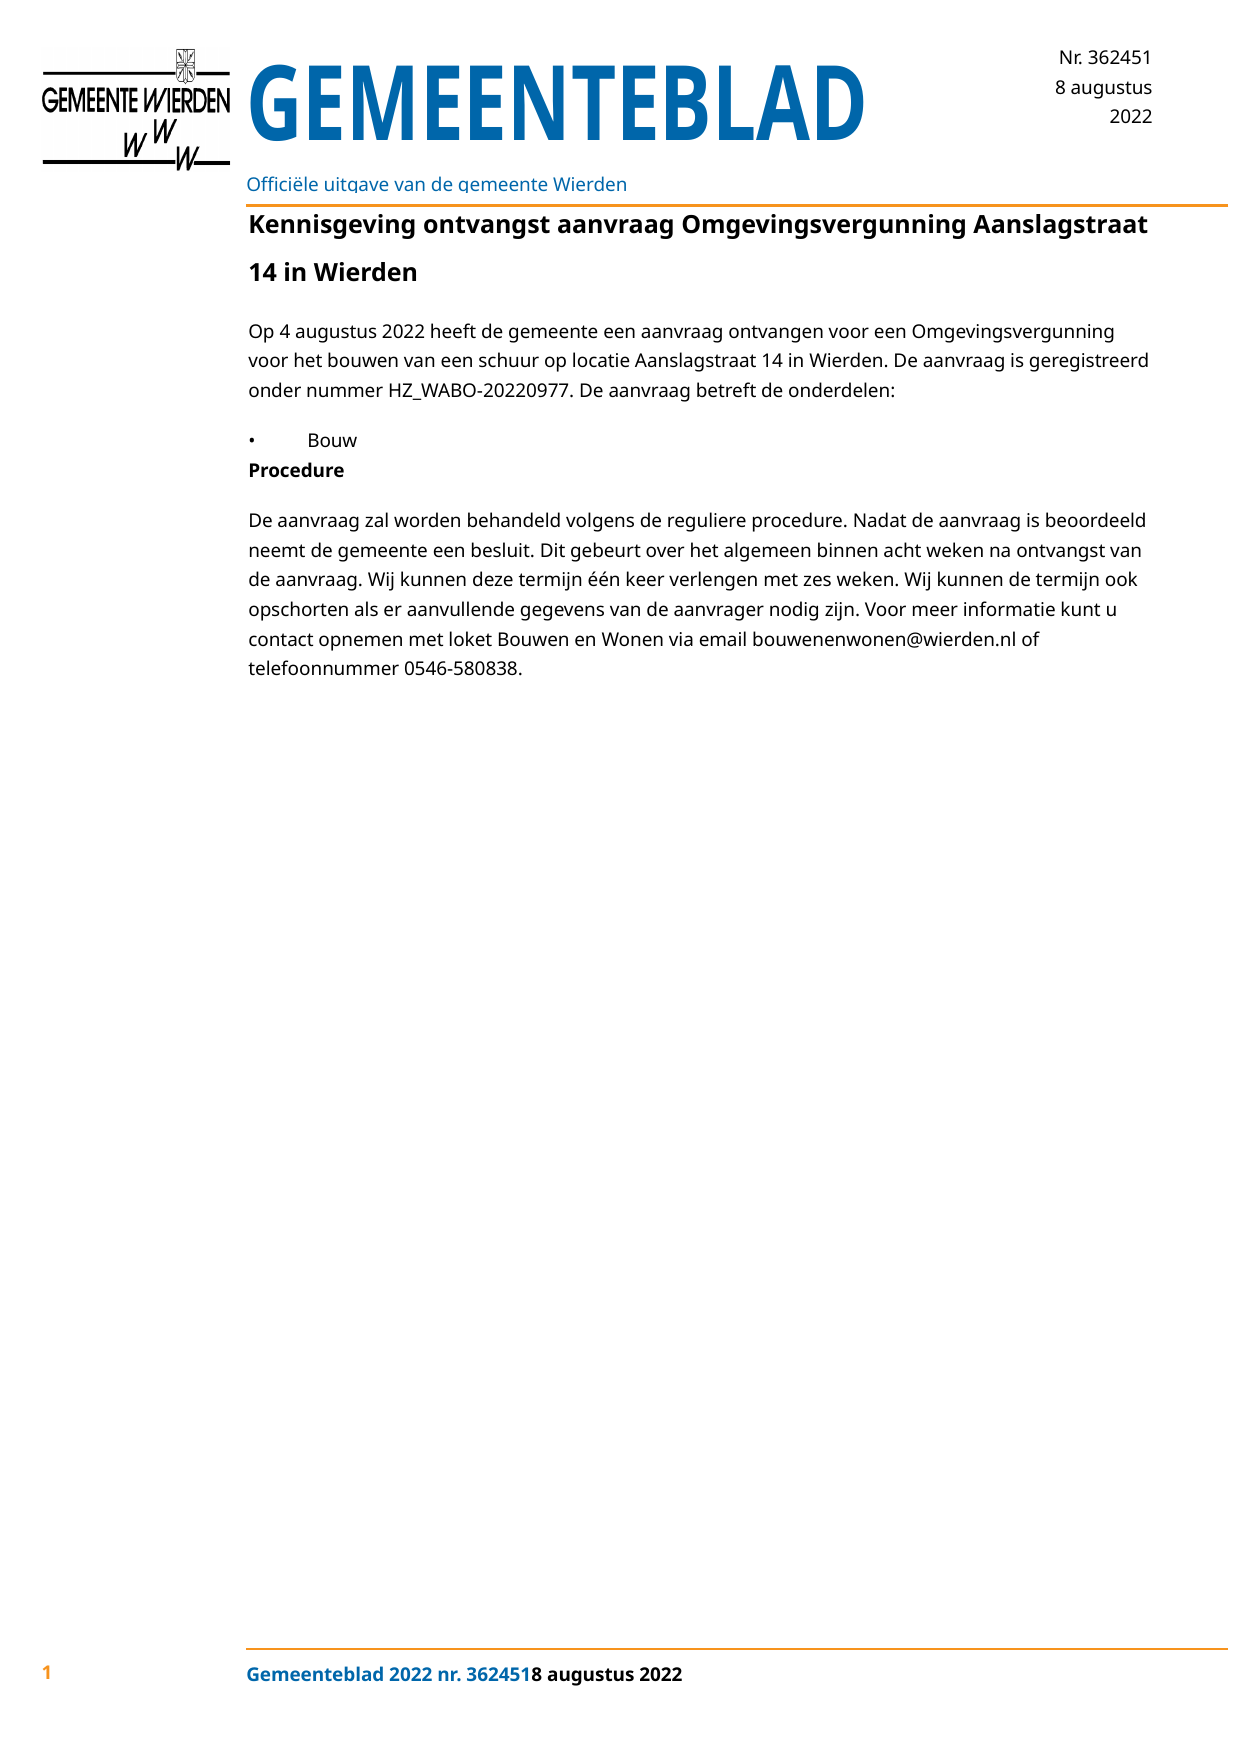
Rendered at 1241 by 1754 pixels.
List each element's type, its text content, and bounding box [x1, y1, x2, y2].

text De aanvraag zal worden behandeld volgens de reguliere procedure. Nadat de aanvraag is beoordeeld neemt de gemeente een besluit. Dit gebeurt over het algemeen binnen acht weken na ontvangst van de aanvraag. Wij kunnen deze termijn één keer verlengen met zes weken. Wij kunnen de termijn ook opschorten als er aanvullende gegevens van de aanvrager nodig zijn. Voor meer informatie kunt u contact opnemen met loket Bouwen en Wonen via email bouwenenwonen@wierden.nl of telefoonnummer 0546-580838. [248, 507, 1152, 681]
text Op 4 augustus 2022 heeft de gemeente een aanvraag ontvangen voor een Omgevingsvergunning voor het bouwen van een schuur op locatie Aanslagstraat 14 in Wierden. De aanvraag is geregistreerd onder nummer HZ_WABO-20220977. De aanvraag betreft de onderdelen: [248, 318, 1152, 403]
text Procedure [248, 457, 1152, 483]
picture [41, 47, 231, 172]
list Bouw [248, 427, 1152, 453]
text Kennisgeving ontvangst aanvraag Omgevingsvergunning Aanslagstraat 14 in Wierden [248, 207, 1152, 288]
